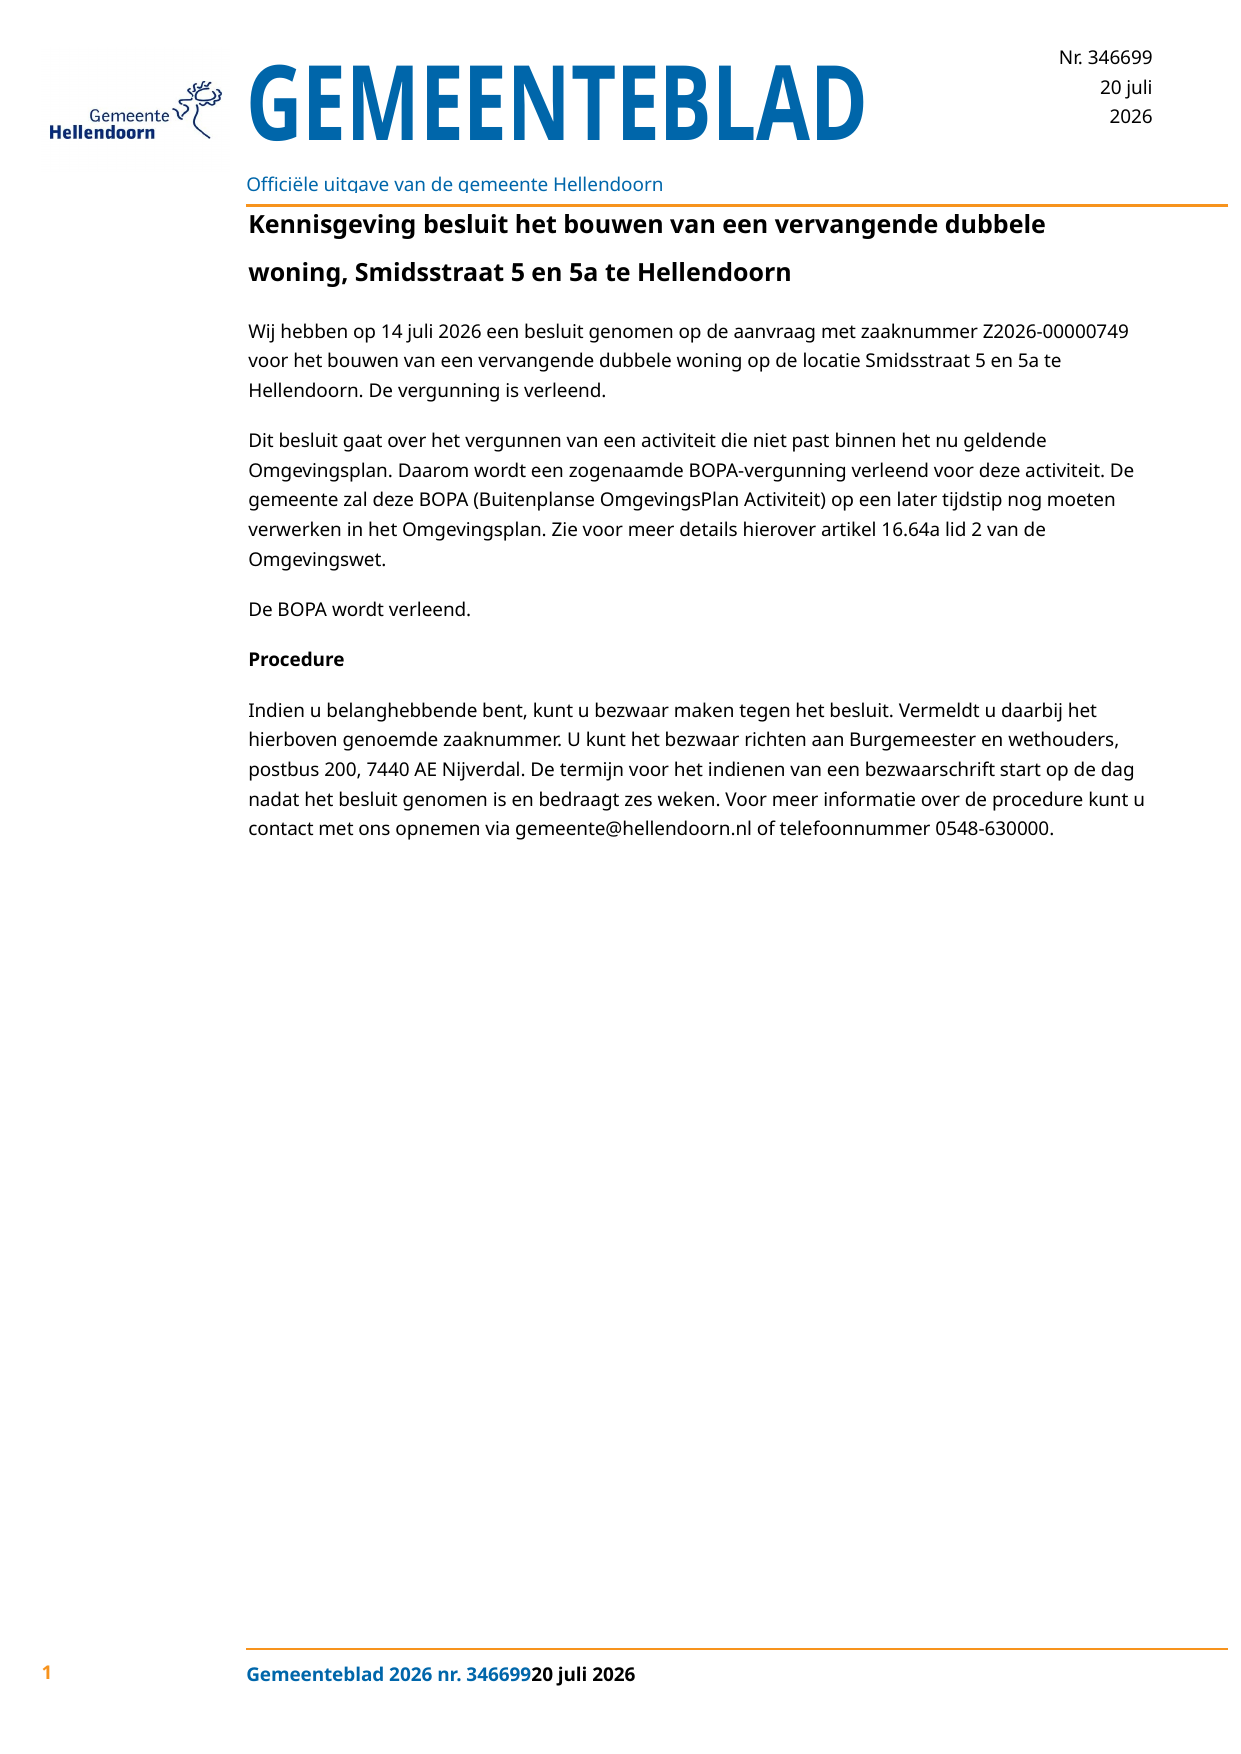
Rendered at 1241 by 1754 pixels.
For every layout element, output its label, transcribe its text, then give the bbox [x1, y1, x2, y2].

text De BOPA wordt verleend. [248, 596, 1152, 622]
picture [41, 47, 231, 172]
text Dit besluit gaat over het vergunnen van een activiteit die niet past binnen het nu geldende Omgevingsplan. Daarom wordt een zogenaamde BOPA-vergunning verleend voor deze activiteit. De gemeente zal deze BOPA (Buitenplanse OmgevingsPlan Activiteit) op een later tijdstip nog moeten verwerken in het Omgevingsplan. Zie voor meer details hierover artikel 16.64a lid 2 van de Omgevingswet. [248, 427, 1152, 572]
text Procedure [248, 647, 1152, 672]
text Indien u belanghebbende bent, kunt u bezwaar maken tegen het besluit. Vermeldt u daarbij het hierboven genoemde zaaknummer. U kunt het bezwaar richten aan Burgemeester en wethouders, postbus 200, 7440 AE Nijverdal. De termijn voor het indienen van een bezwaarschrift start op de dag nadat het besluit genomen is en bedraagt zes weken. Voor meer informatie over de procedure kunt u contact met ons opnemen via gemeente@hellendoorn.nl of telefoonnummer 0548-630000. [248, 697, 1152, 841]
text Wij hebben op 14 juli 2026 een besluit genomen op de aanvraag met zaaknummer Z2026-00000749 voor het bouwen van een vervangende dubbele woning op de locatie Smidsstraat 5 en 5a te Hellendoorn. De vergunning is verleend. [248, 318, 1152, 403]
text Kennisgeving besluit het bouwen van een vervangende dubbele woning, Smidsstraat 5 en 5a te Hellendoorn [248, 207, 1152, 288]
